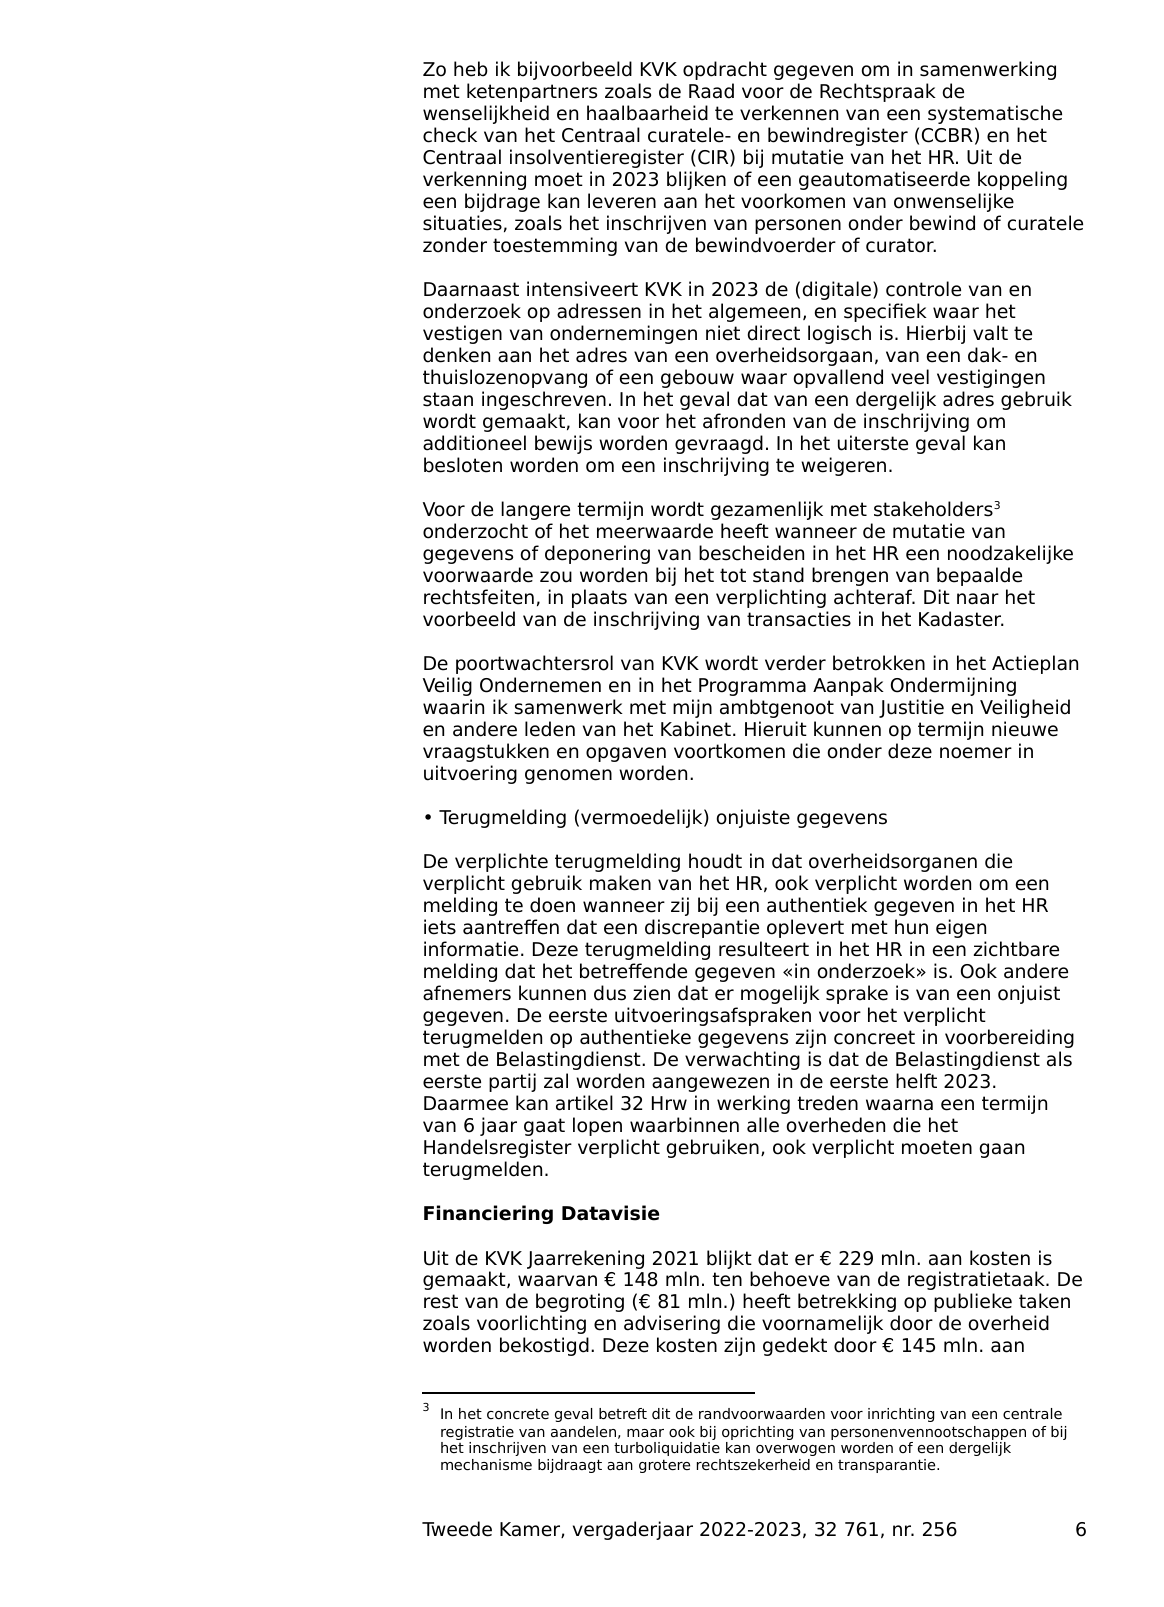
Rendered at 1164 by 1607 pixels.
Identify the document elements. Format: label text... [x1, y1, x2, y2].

subtitle • Terugmelding (vermoedelijk) onjuiste gegevens [422, 807, 1087, 829]
text In het concrete geval betreft dit de randvoorwaarden voor inrichting van een centrale registratie van aandelen, maar ook bij oprichting van personenvennootschappen of bij het inschrijven van een turboliquidatie kan overwogen worden of een dergelijk mechanisme bijdraagt aan grotere rechtszekerheid en transparantie. [422, 1402, 1087, 1474]
text De verplichte terugmelding houdt in dat overheidsorganen die verplicht gebruik maken van het HR, ook verplicht worden om een melding te doen wanneer zij bij een authentiek gegeven in het HR iets aantreffen dat een discrepantie oplevert met hun eigen informatie. Deze terugmelding resulteert in het HR in een zichtbare melding dat het betreffende gegeven «in onderzoek» is. Ook andere afnemers kunnen dus zien dat er mogelijk sprake is van een onjuist gegeven. De eerste uitvoeringsafspraken voor het verplicht terugmelden op authentieke gegevens zijn concreet in voorbereiding met de Belastingdienst. De verwachting is dat de Belastingdienst als eerste partij zal worden aangewezen in de eerste helft 2023. Daarmee kan artikel 32 Hrw in werking treden waarna een termijn van 6 jaar gaat lopen waarbinnen alle overheden die het Handelsregister verplicht gebruiken, ook verplicht moeten gaan terugmelden. [422, 851, 1087, 1181]
text De poortwachtersrol van KVK wordt verder betrokken in het Actieplan Veilig Ondernemen en in het Programma Aanpak Ondermijning waarin ik samenwerk met mijn ambtgenoot van Justitie en Veiligheid en andere leden van het Kabinet. Hieruit kunnen op termijn nieuwe vraagstukken en opgaven voortkomen die onder deze noemer in uitvoering genomen worden. [422, 653, 1087, 785]
text Voor de langere termijn wordt gezamenlijk met stakeholders onderzocht of het meerwaarde heeft wanneer de mutatie van gegevens of deponering van bescheiden in het HR een noodzakelijke voorwaarde zou worden bij het tot stand brengen van bepaalde rechtsfeiten, in plaats van een verplichting achteraf. Dit naar het voorbeeld van de inschrijving van transacties in het Kadaster. [422, 499, 1087, 631]
text Daarnaast intensiveert KVK in 2023 de (digitale) controle van en onderzoek op adressen in het algemeen, en specifiek waar het vestigen van ondernemingen niet direct logisch is. Hierbij valt te denken aan het adres van een overheidsorgaan, van een dak- en thuislozenopvang of een gebouw waar opvallend veel vestigingen staan ingeschreven. In het geval dat van een dergelijk adres gebruik wordt gemaakt, kan voor het afronden van de inschrijving om additioneel bewijs worden gevraagd. In het uiterste geval kan besloten worden om een inschrijving te weigeren. [422, 279, 1087, 477]
subtitle Financiering Datavisie [422, 1203, 1087, 1225]
text Zo heb ik bijvoorbeeld KVK opdracht gegeven om in samenwerking met ketenpartners zoals de Raad voor de Rechtspraak de wenselijkheid en haalbaarheid te verkennen van een systematische check van het Centraal curatele- en bewindregister (CCBR) en het Centraal insolventieregister (CIR) bij mutatie van het HR. Uit de verkenning moet in 2023 blijken of een geautomatiseerde koppeling een bijdrage kan leveren aan het voorkomen van onwenselijke situaties, zoals het inschrijven van personen onder bewind of curatele zonder toestemming van de bewindvoerder of curator. [422, 59, 1087, 257]
text Uit de KVK Jaarrekening 2021 blijkt dat er € 229 mln. aan kosten is gemaakt, waarvan € 148 mln. ten behoeve van de registratietaak. De rest van de begroting (€ 81 mln.) heeft betrekking op publieke taken zoals voorlichting en advisering die voornamelijk door de overheid worden bekostigd. Deze kosten zijn gedekt door € 145 mln. aan [422, 1247, 1087, 1357]
